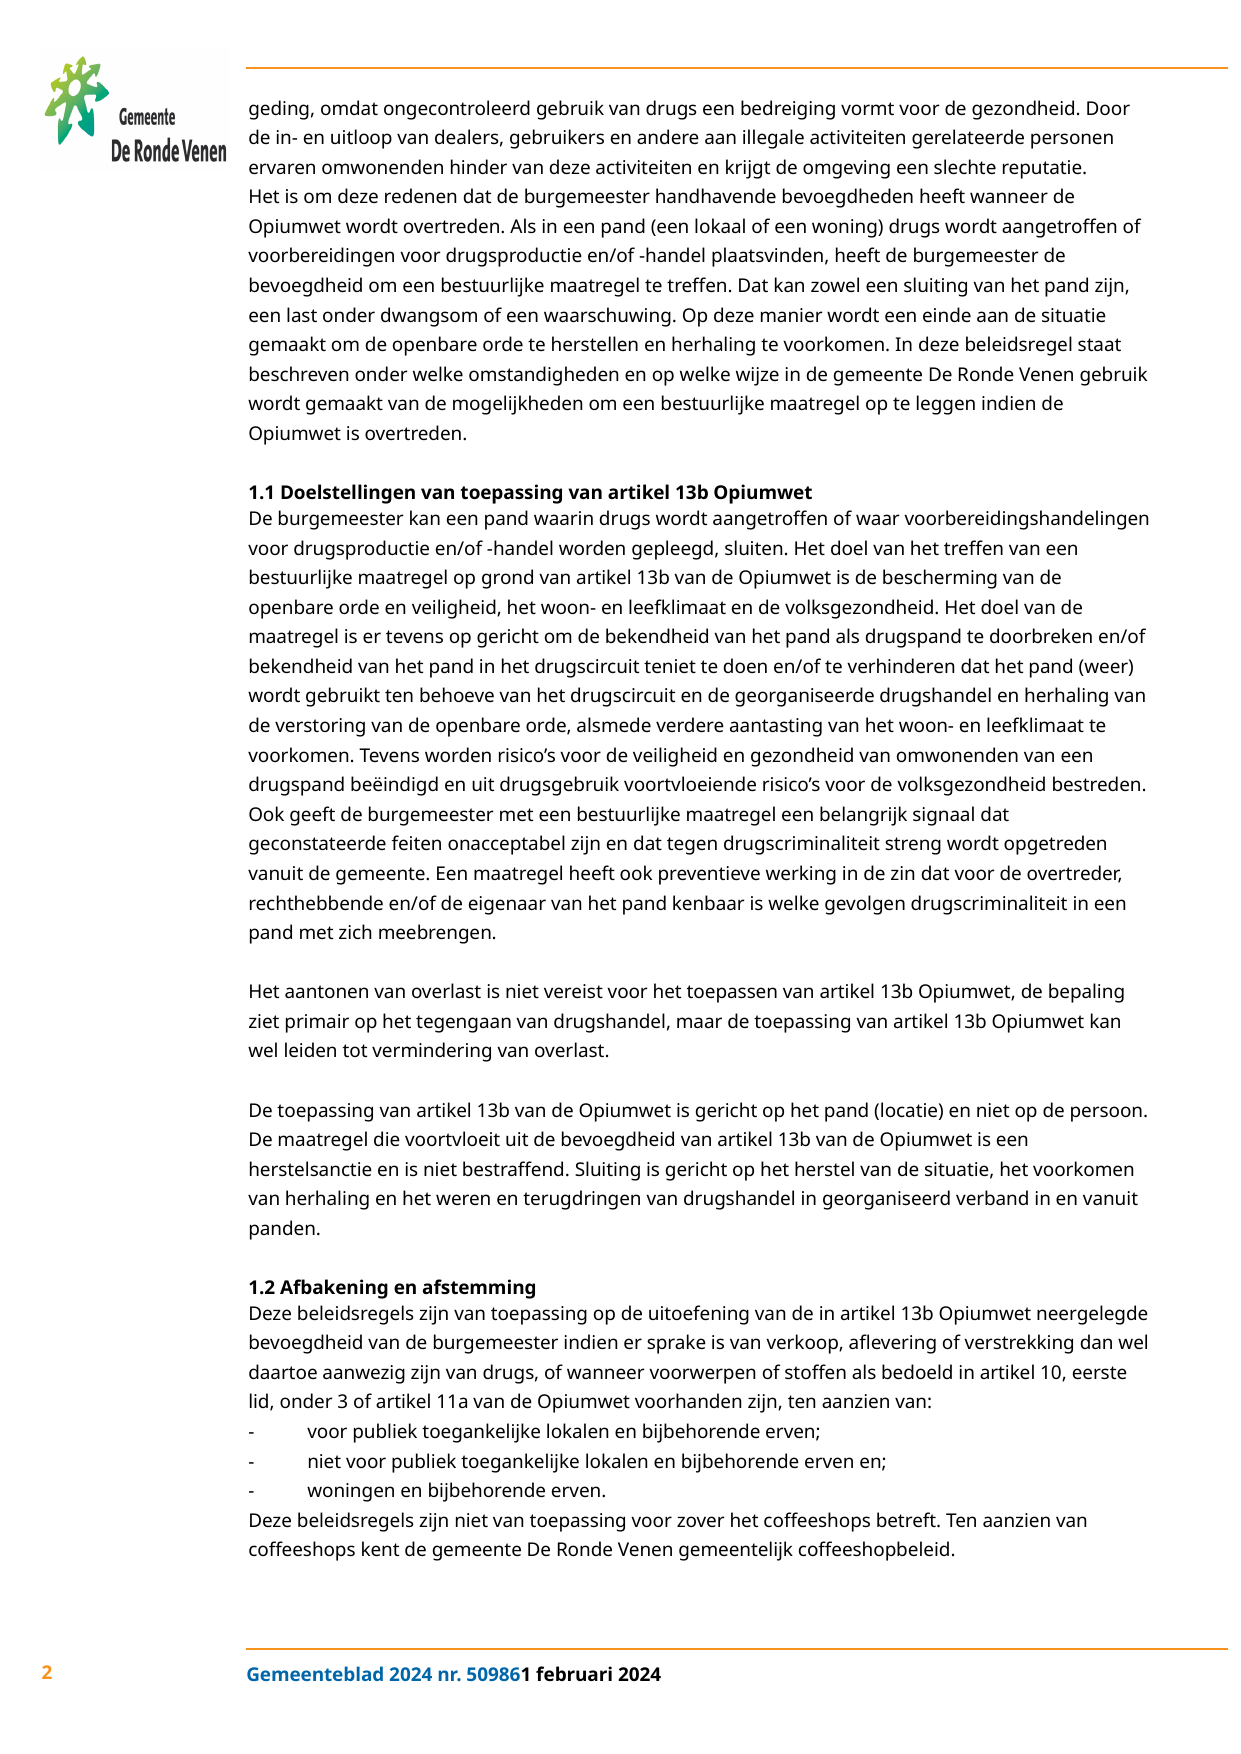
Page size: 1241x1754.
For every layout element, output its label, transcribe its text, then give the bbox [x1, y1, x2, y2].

picture [41, 47, 231, 172]
text De toepassing van artikel 13b van de Opiumwet is gericht op het pand (locatie) en niet op de persoon. De maatregel die voortvloeit uit de bevoegdheid van artikel 13b van de Opiumwet is een herstelsanctie en is niet bestraffend. Sluiting is gericht op het herstel van de situatie, het voorkomen van herhaling en het weren en terugdringen van drugshandel in georganiseerd verband in en vanuit panden. [248, 1097, 1152, 1241]
text Deze beleidsregels zijn van toepassing op de uitoefening van de in artikel 13b Opiumwet neergelegde bevoegdheid van de burgemeester indien er sprake is van verkoop, aflevering of verstrekking dan wel daartoe aanwezig zijn van drugs, of wanneer voorwerpen of stoffen als bedoeld in artikel 10, eerste lid, onder 3 of artikel 11a van de Opiumwet voorhanden zijn, ten aanzien van: [248, 1300, 1152, 1414]
text 1.2 Afbakening en afstemming [248, 1274, 1152, 1300]
text Het aantonen van overlast is niet vereist voor het toepassen van artikel 13b Opiumwet, de bepaling ziet primair op het tegengaan van drugshandel, maar de toepassing van artikel 13b Opiumwet kan wel leiden tot vermindering van overlast. [248, 978, 1152, 1063]
list voor publiek toegankelijke lokalen en bijbehorende erven; [248, 1418, 1152, 1444]
list niet voor publiek toegankelijke lokalen en bijbehorende erven en; [248, 1448, 1152, 1474]
text Het is om deze redenen dat de burgemeester handhavende bevoegdheden heeft wanneer de Opiumwet wordt overtreden. Als in een pand (een lokaal of een woning) drugs wordt aangetroffen of voorbereidingen voor drugsproductie en/of -handel plaatsvinden, heeft de burgemeester de bevoegdheid om een bestuurlijke maatregel te treffen. Dat kan zowel een sluiting van het pand zijn, een last onder dwangsom of een waarschuwing. Op deze manier wordt een einde aan de situatie gemaakt om de openbare orde te herstellen en herhaling te voorkomen. In deze beleidsregel staat beschreven onder welke omstandigheden en op welke wijze in de gemeente De Ronde Venen gebruik wordt gemaakt van de mogelijkheden om een bestuurlijke maatregel op te leggen indien de Opiumwet is overtreden. [248, 183, 1152, 446]
text 1.1 Doelstellingen van toepassing van artikel 13b Opiumwet [248, 479, 1152, 505]
list woningen en bijbehorende erven. [248, 1477, 1152, 1503]
text geding, omdat ongecontroleerd gebruik van drugs een bedreiging vormt voor de gezondheid. Door de in- en uitloop van dealers, gebruikers en andere aan illegale activiteiten gerelateerde personen ervaren omwonenden hinder van deze activiteiten en krijgt de omgeving een slechte reputatie. [248, 95, 1152, 180]
text De burgemeester kan een pand waarin drugs wordt aangetroffen of waar voorbereidingshandelingen voor drugsproductie en/of -handel worden gepleegd, sluiten. Het doel van het treffen van een bestuurlijke maatregel op grond van artikel 13b van de Opiumwet is de bescherming van de openbare orde en veiligheid, het woon- en leefklimaat en de volksgezondheid. Het doel van de maatregel is er tevens op gericht om de bekendheid van het pand als drugspand te doorbreken en/of bekendheid van het pand in het drugscircuit teniet te doen en/of te verhinderen dat het pand (weer) wordt gebruikt ten behoeve van het drugscircuit en de georganiseerde drugshandel en herhaling van de verstoring van de openbare orde, alsmede verdere aantasting van het woon- en leefklimaat te voorkomen. Tevens worden risico’s voor de veiligheid en gezondheid van omwonenden van een drugspand beëindigd en uit drugsgebruik voortvloeiende risico’s voor de volksgezondheid bestreden. Ook geeft de burgemeester met een bestuurlijke maatregel een belangrijk signaal dat geconstateerde feiten onacceptabel zijn en dat tegen drugscriminaliteit streng wordt opgetreden vanuit de gemeente. Een maatregel heeft ook preventieve werking in de zin dat voor de overtreder, rechthebbende en/of de eigenaar van het pand kenbaar is welke gevolgen drugscriminaliteit in een pand met zich meebrengen. [248, 505, 1152, 945]
text Deze beleidsregels zijn niet van toepassing voor zover het coffeeshops betreft. Ten aanzien van coffeeshops kent de gemeente De Ronde Venen gemeentelijk coffeeshopbeleid. [248, 1507, 1152, 1562]
